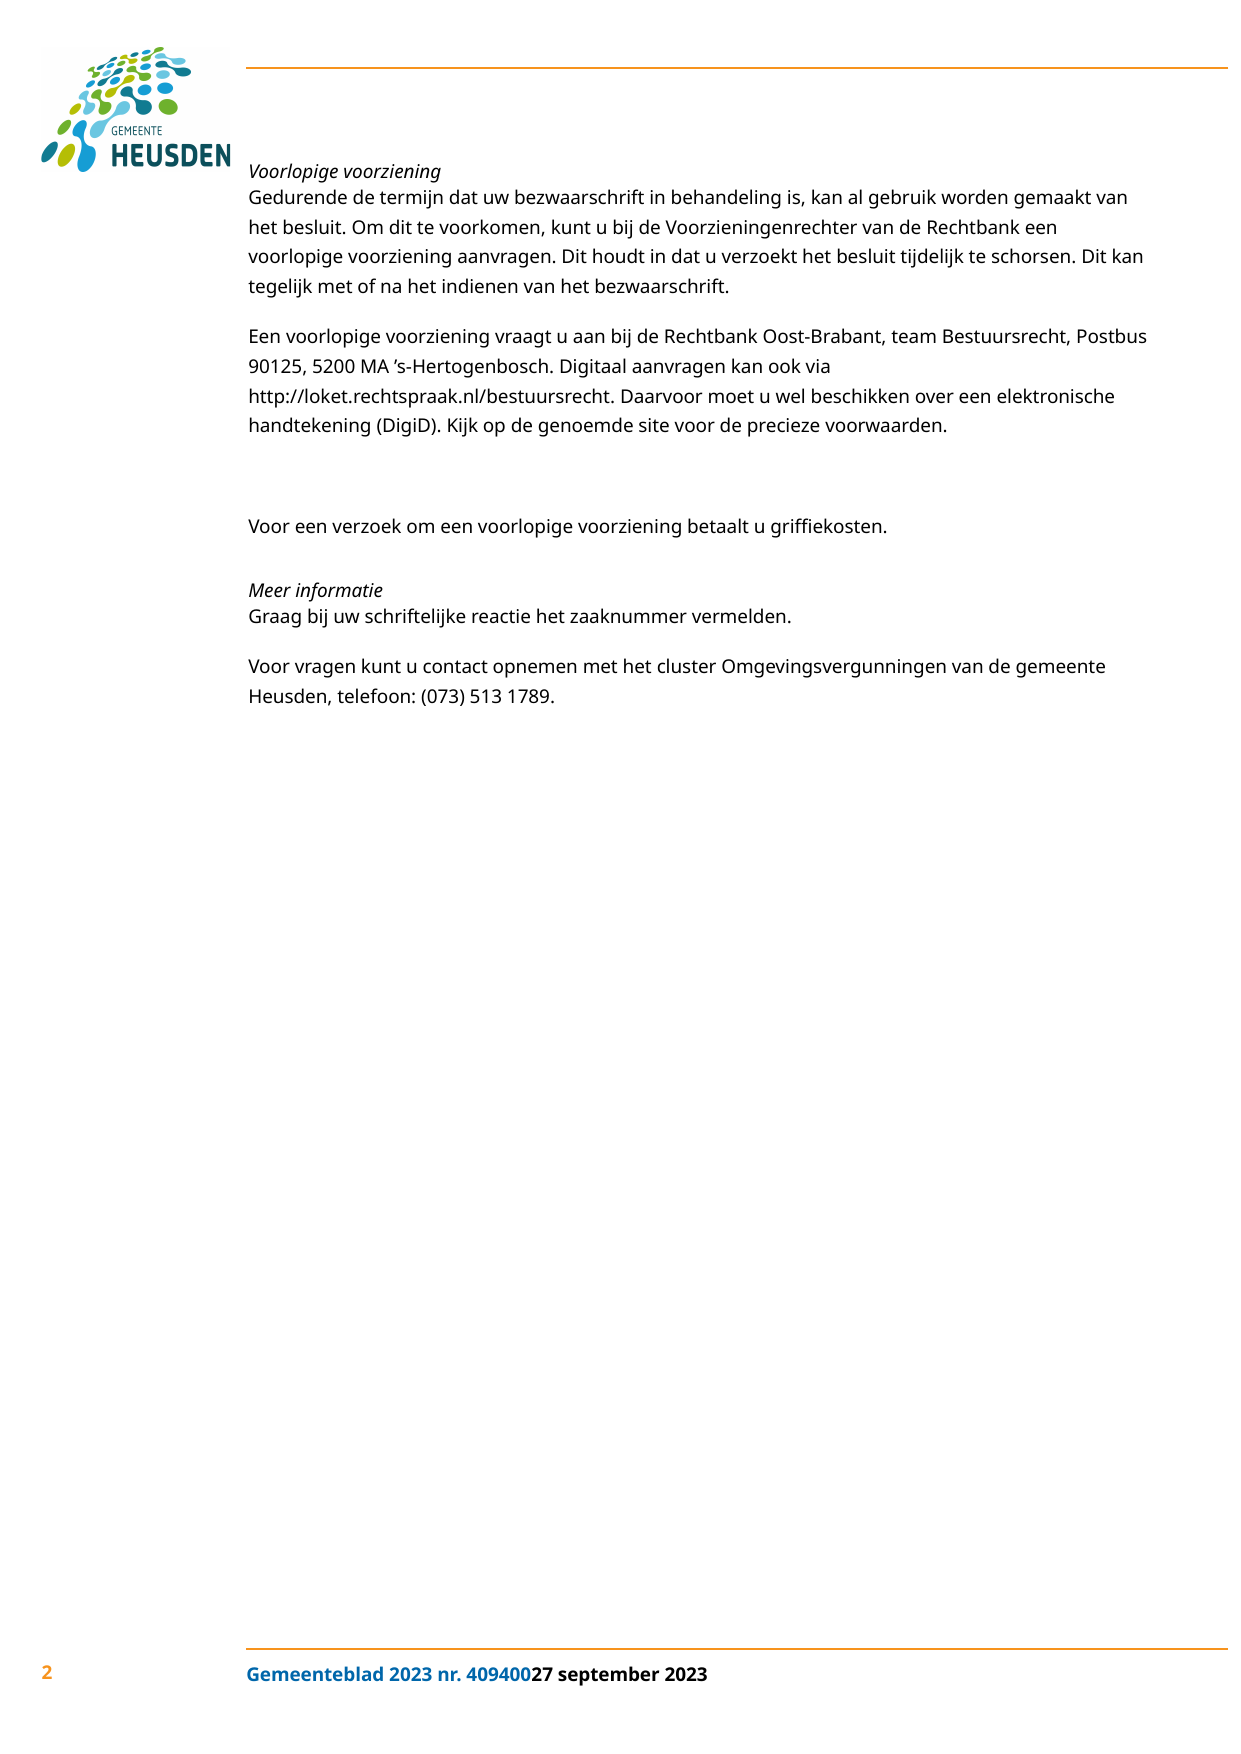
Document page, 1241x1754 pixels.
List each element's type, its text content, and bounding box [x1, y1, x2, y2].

text Voorlopige voorziening [248, 159, 1152, 184]
text Voor vragen kunt u contact opnemen met het cluster Omgevingsvergunningen van de gemeente Heusden, telefoon: (073) 513 1789. [248, 653, 1152, 709]
text Graag bij uw schriftelijke reactie het zaaknummer vermelden. [248, 603, 1152, 629]
text Een voorlopige voorziening vraagt u aan bij de Rechtbank Oost-Brabant, team Bestuursrecht, Postbus 90125, 5200 MA ’s-Hertogenbosch. Digitaal aanvragen kan ook via http://loket.rechtspraak.nl/bestuursrecht. Daarvoor moet u wel beschikken over een elektronische handtekening (DigiD). Kijk op de genoemde site voor de precieze voorwaarden. [248, 324, 1152, 438]
text Voor een verzoek om een voorlopige voorziening betaalt u griffiekosten. [248, 513, 1152, 539]
text Gedurende de termijn dat uw bezwaarschrift in behandeling is, kan al gebruik worden gemaakt van het besluit. Om dit te voorkomen, kunt u bij de Voorzieningenrechter van de Rechtbank een voorlopige voorziening aanvragen. Dit houdt in dat u verzoekt het besluit tijdelijk te schorsen. Dit kan tegelijk met of na het indienen van het bezwaarschrift. [248, 184, 1152, 299]
picture [41, 47, 231, 172]
text Meer informatie [248, 577, 1152, 603]
